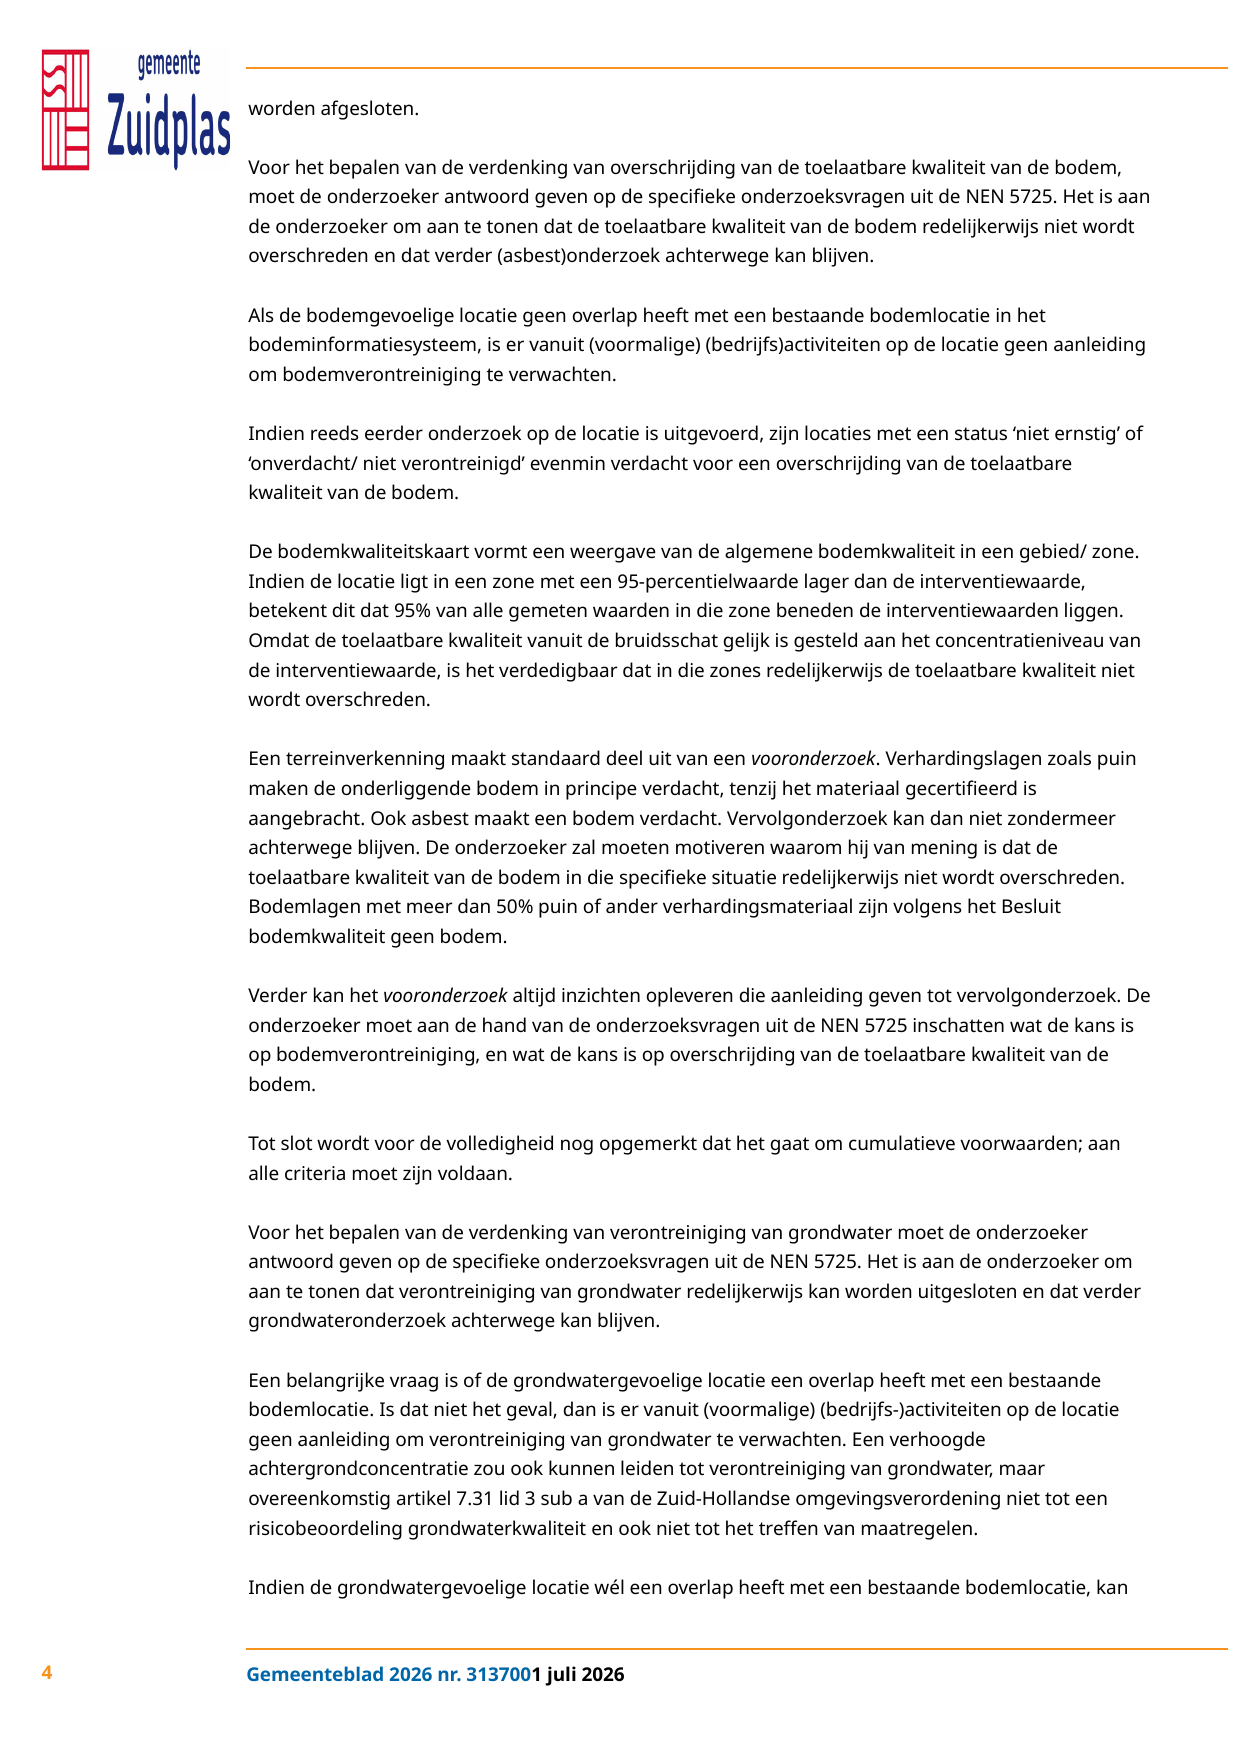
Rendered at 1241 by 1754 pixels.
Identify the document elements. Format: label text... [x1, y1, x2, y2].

text Een terreinverkenning maakt standaard deel uit van een vooronderzoek. Verhardingslagen zoals puin maken de onderliggende bodem in principe verdacht, tenzij het materiaal gecertifieerd is aangebracht. Ook asbest maakt een bodem verdacht. Vervolgonderzoek kan dan niet zondermeer achterwege blijven. De onderzoeker zal moeten motiveren waarom hij van mening is dat de toelaatbare kwaliteit van de bodem in die specifieke situatie redelijkerwijs niet wordt overschreden. Bodemlagen met meer dan 50% puin of ander verhardingsmateriaal zijn volgens het Besluit bodemkwaliteit geen bodem. [248, 746, 1152, 949]
text Voor het bepalen van de verdenking van overschrijding van de toelaatbare kwaliteit van de bodem, moet de onderzoeker antwoord geven op de specifieke onderzoeksvragen uit de NEN 5725. Het is aan de onderzoeker om aan te tonen dat de toelaatbare kwaliteit van de bodem redelijkerwijs niet wordt overschreden en dat verder (asbest)onderzoek achterwege kan blijven. [248, 154, 1152, 268]
text Voor het bepalen van de verdenking van verontreiniging van grondwater moet de onderzoeker antwoord geven op de specifieke onderzoeksvragen uit de NEN 5725. Het is aan de onderzoeker om aan te tonen dat verontreiniging van grondwater redelijkerwijs kan worden uitgesloten en dat verder grondwateronderzoek achterwege kan blijven. [248, 1219, 1152, 1333]
text Als de bodemgevoelige locatie geen overlap heeft met een bestaande bodemlocatie in het bodeminformatiesysteem, is er vanuit (voormalige) (bedrijfs)activiteiten op de locatie geen aanleiding om bodemverontreiniging te verwachten. [248, 302, 1152, 387]
text Verder kan het vooronderzoek altijd inzichten opleveren die aanleiding geven tot vervolgonderzoek. De onderzoeker moet aan de hand van de onderzoeksvragen uit de NEN 5725 inschatten wat de kans is op bodemverontreiniging, en wat de kans is op overschrijding van de toelaatbare kwaliteit van de bodem. [248, 982, 1152, 1097]
text worden afgesloten. [248, 95, 1152, 121]
text Tot slot wordt voor de volledigheid nog opgemerkt dat het gaat om cumulatieve voorwaarden; aan alle criteria moet zijn voldaan. [248, 1130, 1152, 1186]
text Indien de grondwatergevoelige locatie wél een overlap heeft met een bestaande bodemlocatie, kan [248, 1574, 1152, 1600]
text Indien reeds eerder onderzoek op de locatie is uitgevoerd, zijn locaties met een status ‘niet ernstig’ of ‘onverdacht/ niet verontreinigd’ evenmin verdacht voor een overschrijding van de toelaatbare kwaliteit van de bodem. [248, 420, 1152, 505]
text De bodemkwaliteitskaart vormt een weergave van de algemene bodemkwaliteit in een gebied/ zone. Indien de locatie ligt in een zone met een 95-percentielwaarde lager dan de interventiewaarde, betekent dit dat 95% van alle gemeten waarden in die zone beneden de interventiewaarden liggen. Omdat de toelaatbare kwaliteit vanuit de bruidsschat gelijk is gesteld aan het concentratieniveau van de interventiewaarde, is het verdedigbaar dat in die zones redelijkerwijs de toelaatbare kwaliteit niet wordt overschreden. [248, 538, 1152, 712]
text Een belangrijke vraag is of de grondwatergevoelige locatie een overlap heeft met een bestaande bodemlocatie. Is dat niet het geval, dan is er vanuit (voormalige) (bedrijfs-)activiteiten op de locatie geen aanleiding om verontreiniging van grondwater te verwachten. Een verhoogde achtergrondconcentratie zou ook kunnen leiden tot verontreiniging van grondwater, maar overeenkomstig artikel 7.31 lid 3 sub a van de Zuid-Hollandse omgevingsverordening niet tot een risicobeoordeling grondwaterkwaliteit en ook niet tot het treffen van maatregelen. [248, 1367, 1152, 1541]
picture [41, 47, 231, 172]
